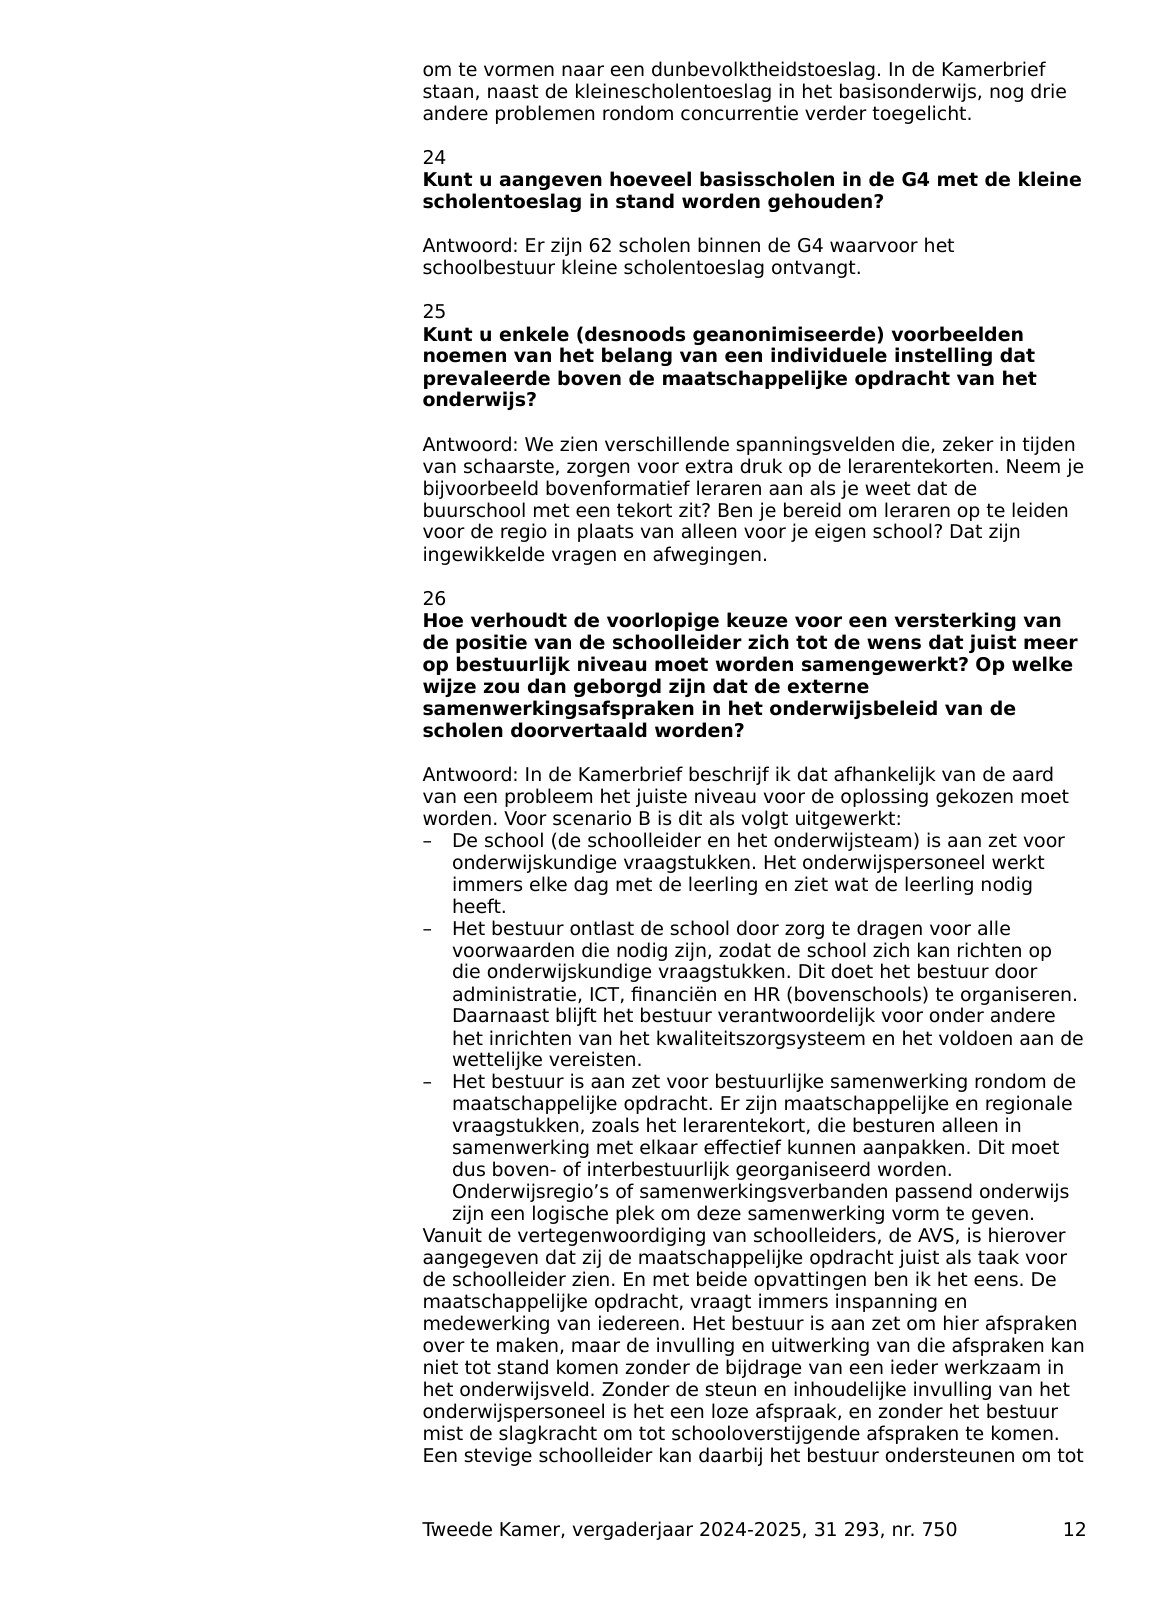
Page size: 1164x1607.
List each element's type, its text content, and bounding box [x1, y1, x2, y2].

text Antwoord: We zien verschillende spanningsvelden die, zeker in tijden van schaarste, zorgen voor extra druk op de lerarentekorten. Neem je bijvoorbeeld bovenformatief leraren aan als je weet dat de buurschool met een tekort zit? Ben je bereid om leraren op te leiden voor de regio in plaats van alleen voor je eigen school? Dat zijn ingewikkelde vragen en afwegingen. [422, 433, 1087, 565]
text 24 [422, 147, 1087, 169]
text Antwoord: Er zijn 62 scholen binnen de G4 waarvoor het schoolbestuur kleine scholentoeslag ontvangt. [422, 235, 1087, 279]
text Antwoord: In de Kamerbrief beschrijf ik dat afhankelijk van de aard van een probleem het juiste niveau voor de oplossing gekozen moet worden. Voor scenario B is dit als volgt uitgewerkt: [422, 764, 1087, 829]
text – Het bestuur is aan zet voor bestuurlijke samenwerking rondom de maatschappelijke opdracht. Er zijn maatschappelijke en regionale vraagstukken, zoals het lerarentekort, die besturen alleen in samenwerking met elkaar effectief kunnen aanpakken. Dit moet dus boven- of interbestuurlijk georganiseerd worden. Onderwijsregio’s of samenwerkingsverbanden passend onderwijs zijn een logische plek om deze samenwerking vorm te geven. [422, 1071, 1087, 1225]
text – De school (de schoolleider en het onderwijsteam) is aan zet voor onderwijskundige vraagstukken. Het onderwijspersoneel werkt immers elke dag met de leerling en ziet wat de leerling nodig heeft. [422, 829, 1087, 917]
text – Het bestuur ontlast de school door zorg te dragen voor alle voorwaarden die nodig zijn, zodat de school zich kan richten op die onderwijskundige vraagstukken. Dit doet het bestuur door administratie, ICT, financiën en HR (bovenschools) te organiseren. Daarnaast blijft het bestuur verantwoordelijk voor onder andere het inrichten van het kwaliteitszorgsysteem en het voldoen aan de wettelijke vereisten. [422, 917, 1087, 1071]
text 25 [422, 301, 1087, 323]
text 26 [422, 588, 1087, 609]
text Kunt u enkele (desnoods geanonimiseerde) voorbeelden noemen van het belang van een individuele instelling dat prevaleerde boven de maatschappelijke opdracht van het onderwijs? [422, 323, 1087, 411]
text Kunt u aangeven hoeveel basisscholen in de G4 met de kleine scholentoeslag in stand worden gehouden? [422, 169, 1087, 213]
text Hoe verhoudt de voorlopige keuze voor een versterking van de positie van de schoolleider zich tot de wens dat juist meer op bestuurlijk niveau moet worden samengewerkt? Op welke wijze zou dan geborgd zijn dat de externe samenwerkingsafspraken in het onderwijsbeleid van de scholen doorvertaald worden? [422, 609, 1087, 741]
text Vanuit de vertegenwoordiging van schoolleiders, de AVS, is hierover aangegeven dat zij de maatschappelijke opdracht juist als taak voor de schoolleider zien. En met beide opvattingen ben ik het eens. De maatschappelijke opdracht, vraagt immers inspanning en medewerking van iedereen. Het bestuur is aan zet om hier afspraken over te maken, maar de invulling en uitwerking van die afspraken kan niet tot stand komen zonder de bijdrage van een ieder werkzaam in het onderwijsveld. Zonder de steun en inhoudelijke invulling van het onderwijspersoneel is het een loze afspraak, en zonder het bestuur mist de slagkracht om tot schooloverstijgende afspraken te komen. Een stevige schoolleider kan daarbij het bestuur ondersteunen om tot [422, 1225, 1087, 1467]
text om te vormen naar een dunbevolktheidstoeslag. In de Kamerbrief staan, naast de kleinescholentoeslag in het basisonderwijs, nog drie andere problemen rondom concurrentie verder toegelicht. [422, 59, 1087, 125]
